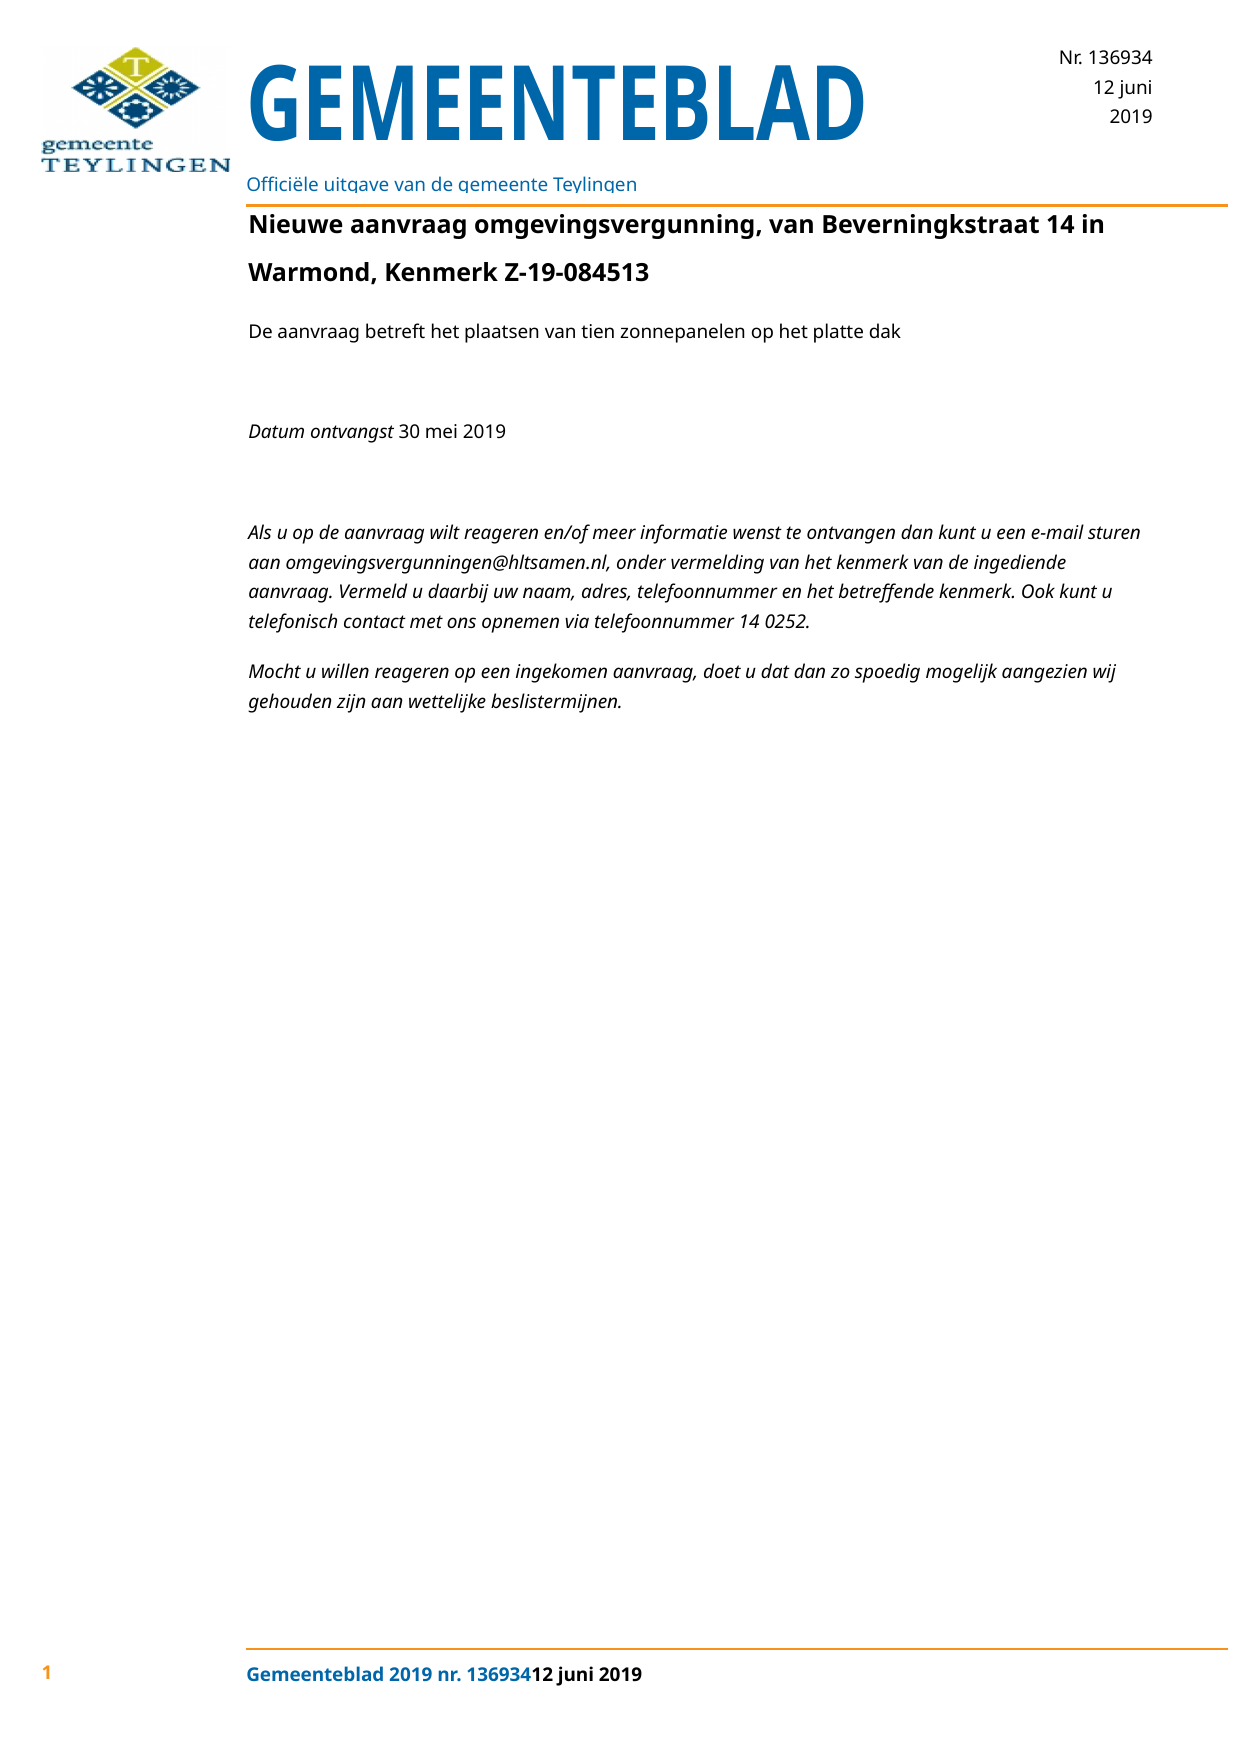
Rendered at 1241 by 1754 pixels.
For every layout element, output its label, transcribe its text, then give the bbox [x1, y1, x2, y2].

picture [41, 47, 231, 172]
text Datum ontvangst 30 mei 2019 [248, 419, 1152, 444]
text Nieuwe aanvraag omgevingsvergunning, van Beverningkstraat 14 in Warmond, Kenmerk Z-19-084513 [248, 207, 1152, 288]
text Als u op de aanvraag wilt reageren en/of meer informatie wenst te ontvangen dan kunt u een e-mail sturen aan omgevingsvergunningen@hltsamen.nl, onder vermelding van het kenmerk van de ingediende aanvraag. Vermeld u daarbij uw naam, adres, telefoonnummer en het betreffende kenmerk. Ook kunt u telefonisch contact met ons opnemen via telefoonnummer 14 0252. [248, 519, 1152, 634]
text Mocht u willen reageren op een ingekomen aanvraag, doet u dat dan zo spoedig mogelijk aangezien wij gehouden zijn aan wettelijke beslistermijnen. [248, 659, 1152, 714]
text De aanvraag betreft het plaatsen van tien zonnepanelen op het platte dak [248, 318, 1152, 344]
